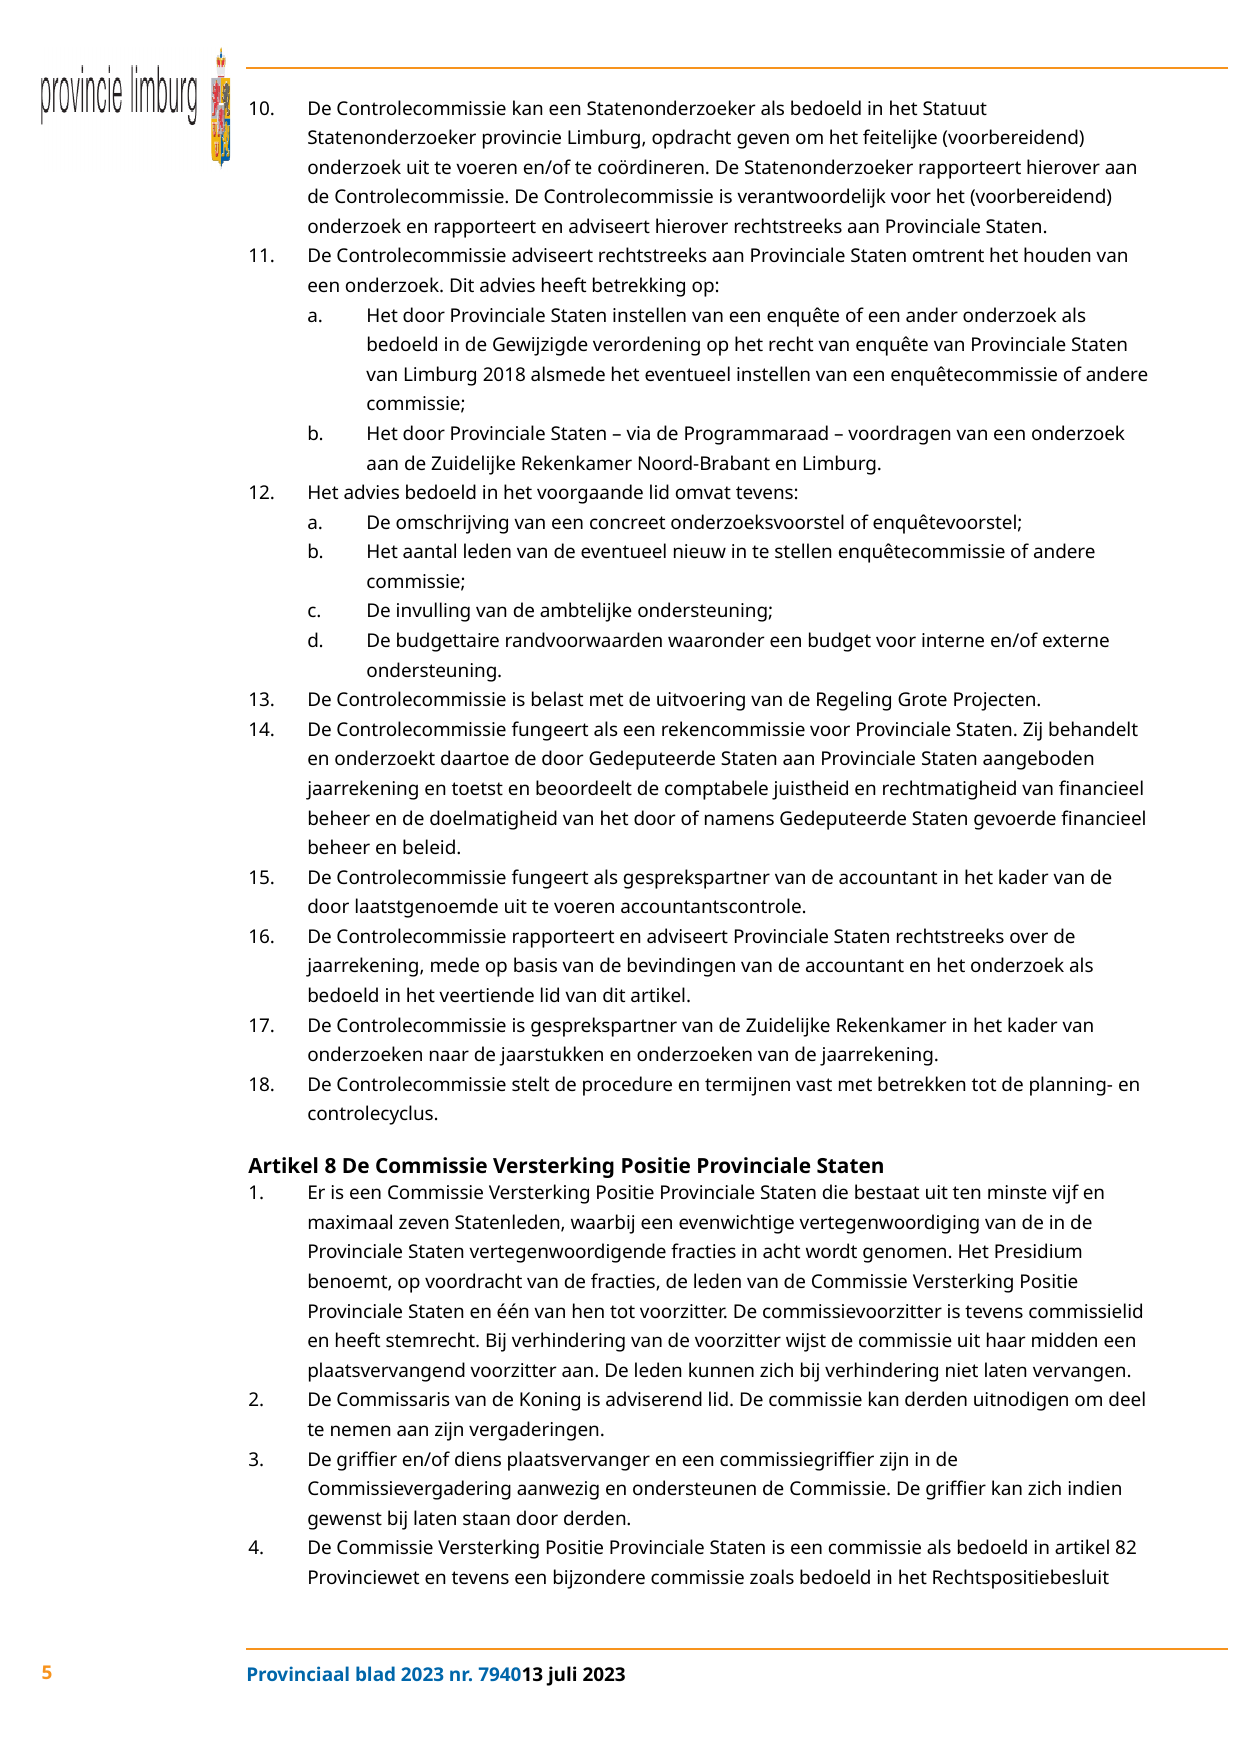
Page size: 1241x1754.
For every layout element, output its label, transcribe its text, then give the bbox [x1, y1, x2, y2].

list Het aantal leden van de eventueel nieuw in te stellen enquêtecommissie of andere commissie; [307, 538, 1152, 594]
list De Controlecommissie is gesprekspartner van de Zuidelijke Rekenkamer in het kader van onderzoeken naar de jaarstukken en onderzoeken van de jaarrekening. [248, 1012, 1152, 1067]
list Het door Provinciale Staten instellen van een enquête of een ander onderzoek als bedoeld in de Gewijzigde verordening op het recht van enquête van Provinciale Staten van Limburg 2018 alsmede het eventueel instellen van een enquêtecommissie of andere commissie; [307, 302, 1152, 416]
list De Commissaris van de Koning is adviserend lid. De commissie kan derden uitnodigen om deel te nemen aan zijn vergaderingen. [248, 1387, 1152, 1442]
list De Controlecommissie adviseert rechtstreeks aan Provinciale Staten omtrent het houden van een onderzoek. Dit advies heeft betrekking op: [248, 243, 1152, 298]
list De Controlecommissie rapporteert en adviseert Provinciale Staten rechtstreeks over de jaarrekening, mede op basis van de bevindingen van de accountant en het onderzoek als bedoeld in het veertiende lid van dit artikel. [248, 923, 1152, 1008]
list De Controlecommissie kan een Statenonderzoeker als bedoeld in het Statuut Statenonderzoeker provincie Limburg, opdracht geven om het feitelijke (voorbereidend) onderzoek uit te voeren en/of te coördineren. De Statenonderzoeker rapporteert hierover aan de Controlecommissie. De Controlecommissie is verantwoordelijk voor het (voorbereidend) onderzoek en rapporteert en adviseert hierover rechtstreeks aan Provinciale Staten. [248, 95, 1152, 239]
list De budgettaire randvoorwaarden waaronder een budget voor interne en/of externe ondersteuning. [307, 627, 1152, 683]
list De omschrijving van een concreet onderzoeksvoorstel of enquêtevoorstel; [307, 509, 1152, 535]
list Het door Provinciale Staten – via de Programmaraad – voordragen van een onderzoek aan de Zuidelijke Rekenkamer Noord-Brabant en Limburg. [307, 420, 1152, 476]
list De Controlecommissie stelt de procedure en termijnen vast met betrekken tot de planning- en controlecyclus. [248, 1071, 1152, 1126]
list De Commissie Versterking Positie Provinciale Staten is een commissie als bedoeld in artikel 82 Provinciewet en tevens een bijzondere commissie zoals bedoeld in het Rechtspositiebesluit [248, 1534, 1152, 1590]
list De Controlecommissie is belast met de uitvoering van de Regeling Grote Projecten. [248, 686, 1152, 712]
list Het advies bedoeld in het voorgaande lid omvat tevens: [248, 479, 1152, 505]
list De invulling van de ambtelijke ondersteuning; [307, 598, 1152, 623]
list Er is een Commissie Versterking Positie Provinciale Staten die bestaat uit ten minste vijf en maximaal zeven Statenleden, waarbij een evenwichtige vertegenwoordiging van de in de Provinciale Staten vertegenwoordigende fracties in acht wordt genomen. Het Presidium benoemt, op voordracht van de fracties, de leden van de Commissie Versterking Positie Provinciale Staten en één van hen tot voorzitter. De commissievoorzitter is tevens commissielid en heeft stemrecht. Bij verhindering van de voorzitter wijst de commissie uit haar midden een plaatsvervangend voorzitter aan. De leden kunnen zich bij verhindering niet laten vervangen. [248, 1179, 1152, 1383]
list De griffier en/of diens plaatsvervanger en een commissiegriffier zijn in de Commissievergadering aanwezig en ondersteunen de Commissie. De griffier kan zich indien gewenst bij laten staan door derden. [248, 1446, 1152, 1531]
text Artikel 8 De Commissie Versterking Positie Provinciale Staten [248, 1151, 1152, 1179]
list De Controlecommissie fungeert als gesprekspartner van de accountant in het kader van de door laatstgenoemde uit te voeren accountantscontrole. [248, 864, 1152, 919]
picture [41, 47, 231, 172]
list De Controlecommissie fungeert als een rekencommissie voor Provinciale Staten. Zij behandelt en onderzoekt daartoe de door Gedeputeerde Staten aan Provinciale Staten aangeboden jaarrekening en toetst en beoordeelt de comptabele juistheid en rechtmatigheid van financieel beheer en de doelmatigheid van het door of namens Gedeputeerde Staten gevoerde financieel beheer en beleid. [248, 716, 1152, 860]
